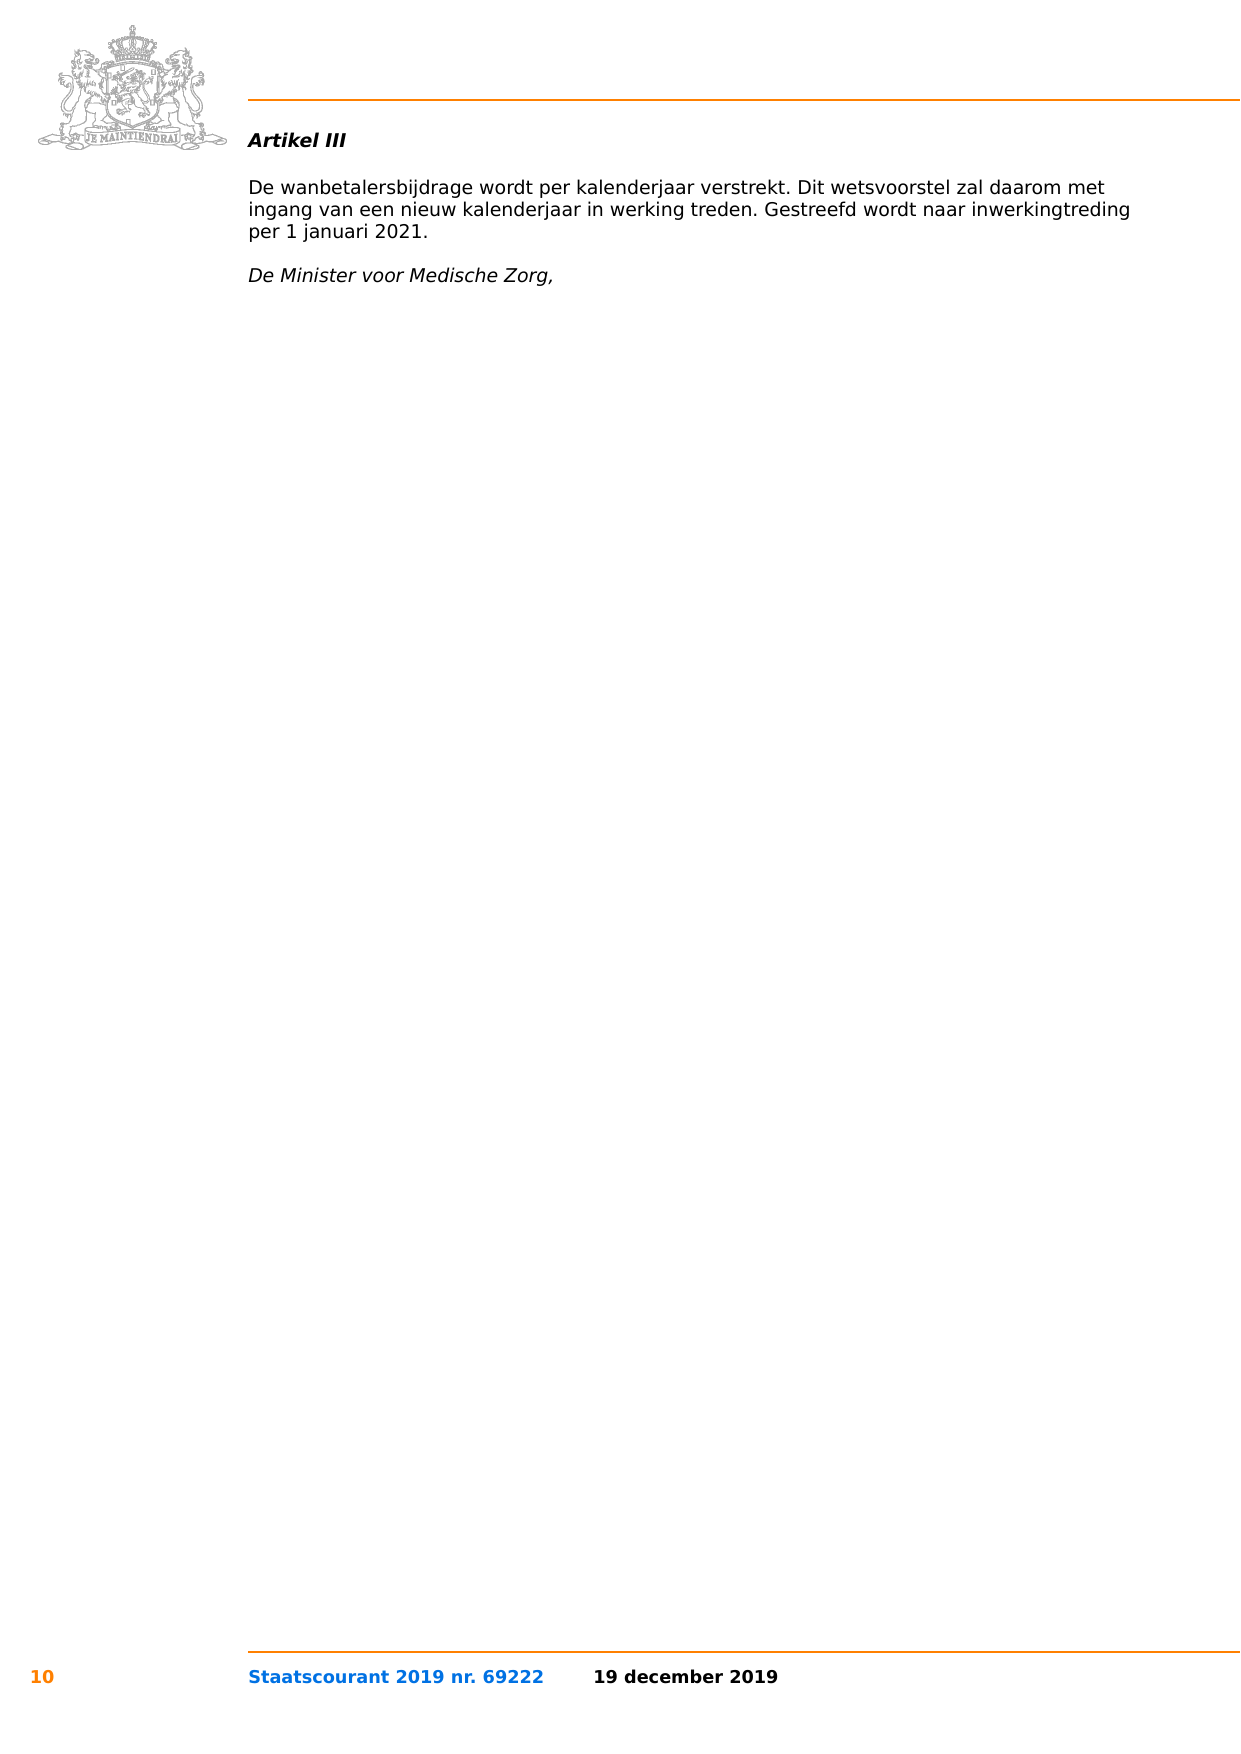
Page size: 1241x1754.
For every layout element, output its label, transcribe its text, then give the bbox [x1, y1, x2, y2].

text De Minister voor Medische Zorg, [248, 265, 1163, 287]
text De wanbetalersbijdrage wordt per kalenderjaar verstrekt. Dit wetsvoorstel zal daarom met ingang van een nieuw kalenderjaar in werking treden. Gestreefd wordt naar inwerkingtreding per 1 januari 2021. [248, 177, 1163, 243]
subtitle Artikel III [248, 130, 1163, 152]
picture [38, 25, 227, 150]
